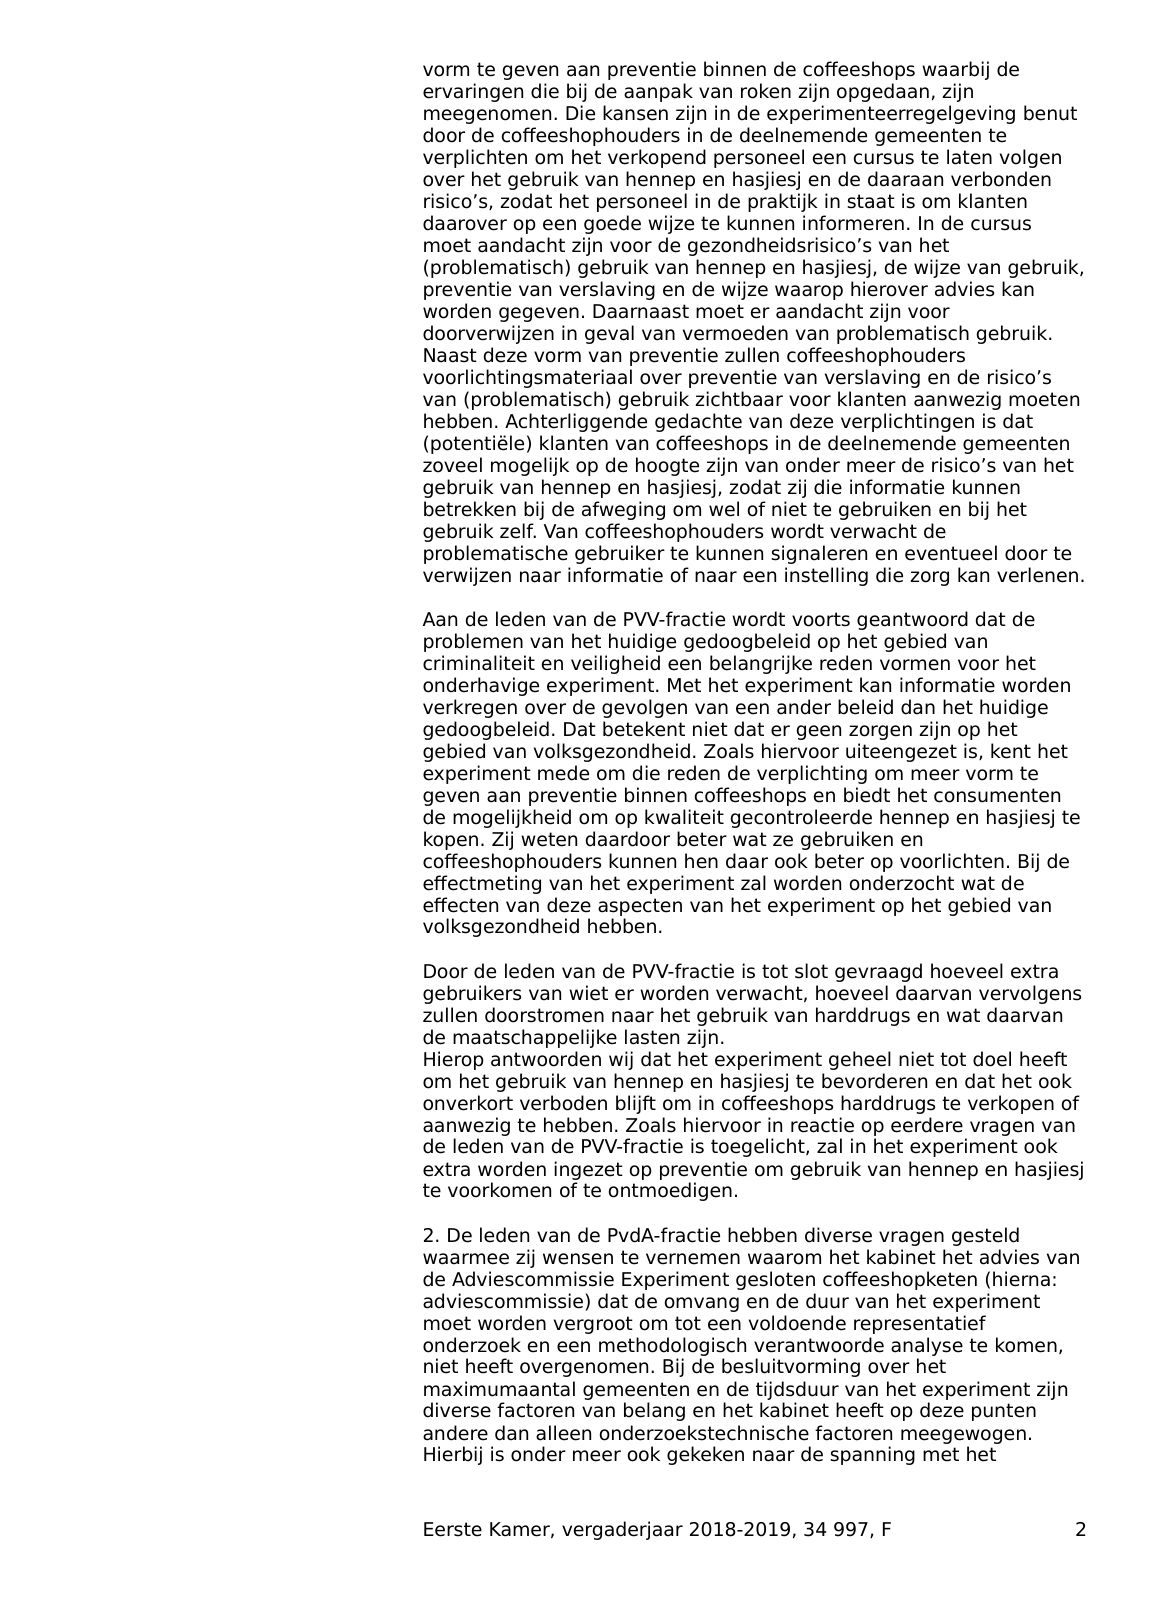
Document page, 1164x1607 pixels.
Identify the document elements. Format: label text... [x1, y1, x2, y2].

text Aan de leden van de PVV-fractie wordt voorts geantwoord dat de problemen van het huidige gedoogbeleid op het gebied van criminaliteit en veiligheid een belangrijke reden vormen voor het onderhavige experiment. Met het experiment kan informatie worden verkregen over de gevolgen van een ander beleid dan het huidige gedoogbeleid. Dat betekent niet dat er geen zorgen zijn op het gebied van volksgezondheid. Zoals hiervoor uiteengezet is, kent het experiment mede om die reden de verplichting om meer vorm te geven aan preventie binnen coffeeshops en biedt het consumenten de mogelijkheid om op kwaliteit gecontroleerde hennep en hasjiesj te kopen. Zij weten daardoor beter wat ze gebruiken en coffeeshophouders kunnen hen daar ook beter op voorlichten. Bij de effectmeting van het experiment zal worden onderzocht wat de effecten van deze aspecten van het experiment op het gebied van volksgezondheid hebben. [422, 609, 1087, 938]
text 2. De leden van de PvdA-fractie hebben diverse vragen gesteld waarmee zij wensen te vernemen waarom het kabinet het advies van de Adviescommissie Experiment gesloten coffeeshopketen (hierna: adviescommissie) dat de omvang en de duur van het experiment moet worden vergroot om tot een voldoende representatief onderzoek en een methodologisch verantwoorde analyse te komen, niet heeft overgenomen. Bij de besluitvorming over het maximumaantal gemeenten en de tijdsduur van het experiment zijn diverse factoren van belang en het kabinet heeft op deze punten andere dan alleen onderzoekstechnische factoren meegewogen. Hierbij is onder meer ook gekeken naar de spanning met het [422, 1224, 1087, 1466]
text vorm te geven aan preventie binnen de coffeeshops waarbij de ervaringen die bij de aanpak van roken zijn opgedaan, zijn meegenomen. Die kansen zijn in de experimenteerregelgeving benut door de coffeeshophouders in de deelnemende gemeenten te verplichten om het verkopend personeel een cursus te laten volgen over het gebruik van hennep en hasjiesj en de daaraan verbonden risico’s, zodat het personeel in de praktijk in staat is om klanten daarover op een goede wijze te kunnen informeren. In de cursus moet aandacht zijn voor de gezondheidsrisico’s van het (problematisch) gebruik van hennep en hasjiesj, de wijze van gebruik, preventie van verslaving en de wijze waarop hierover advies kan worden gegeven. Daarnaast moet er aandacht zijn voor doorverwijzen in geval van vermoeden van problematisch gebruik. Naast deze vorm van preventie zullen coffeeshophouders voorlichtingsmateriaal over preventie van verslaving en de risico’s van (problematisch) gebruik zichtbaar voor klanten aanwezig moeten hebben. Achterliggende gedachte van deze verplichtingen is dat (potentiële) klanten van coffeeshops in de deelnemende gemeenten zoveel mogelijk op de hoogte zijn van onder meer de risico’s van het gebruik van hennep en hasjiesj, zodat zij die informatie kunnen betrekken bij de afweging om wel of niet te gebruiken en bij het gebruik zelf. Van coffeeshophouders wordt verwacht de problematische gebruiker te kunnen signaleren en eventueel door te verwijzen naar informatie of naar een instelling die zorg kan verlenen. [422, 59, 1087, 587]
text Hierop antwoorden wij dat het experiment geheel niet tot doel heeft om het gebruik van hennep en hasjiesj te bevorderen en dat het ook onverkort verboden blijft om in coffeeshops harddrugs te verkopen of aanwezig te hebben. Zoals hiervoor in reactie op eerdere vragen van de leden van de PVV-fractie is toegelicht, zal in het experiment ook extra worden ingezet op preventie om gebruik van hennep en hasjiesj te voorkomen of te ontmoedigen. [422, 1048, 1087, 1202]
text Door de leden van de PVV-fractie is tot slot gevraagd hoeveel extra gebruikers van wiet er worden verwacht, hoeveel daarvan vervolgens zullen doorstromen naar het gebruik van harddrugs en wat daarvan de maatschappelijke lasten zijn. [422, 961, 1087, 1048]
